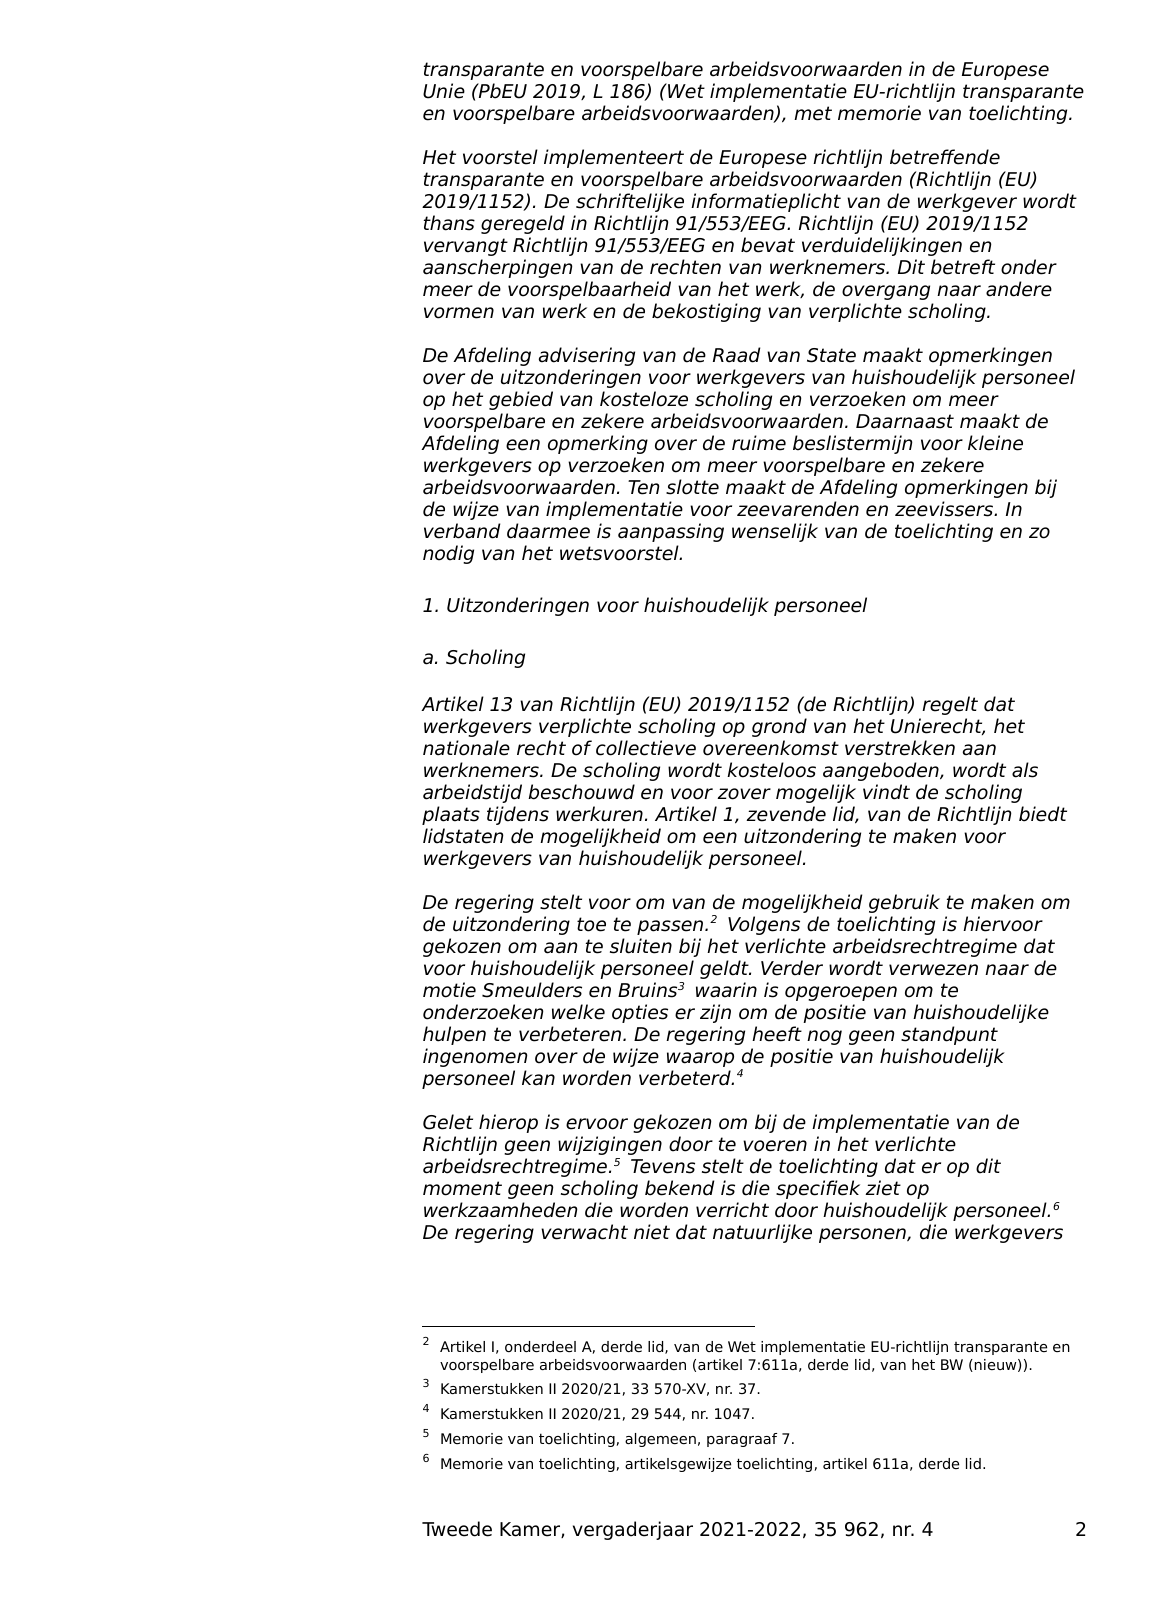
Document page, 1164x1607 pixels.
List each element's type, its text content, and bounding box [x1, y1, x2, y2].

text Gelet hierop is ervoor gekozen om bij de implementatie van de Richtlijn geen wijzigingen door te voeren in het verlichte arbeidsrechtregime. Tevens stelt de toelichting dat er op dit moment geen scholing bekend is die specifiek ziet op werkzaamheden die worden verricht door huishoudelijk personeel. De regering verwacht niet dat natuurlijke personen, die werkgevers [422, 1112, 1087, 1244]
text De regering stelt voor om van de mogelijkheid gebruik te maken om de uitzondering toe te passen. Volgens de toelichting is hiervoor gekozen om aan te sluiten bij het verlichte arbeidsrechtregime dat voor huishoudelijk personeel geldt. Verder wordt verwezen naar de motie Smeulders en Bruins waarin is opgeroepen om te onderzoeken welke opties er zijn om de positie van huishoudelijke hulpen te verbeteren. De regering heeft nog geen standpunt ingenomen over de wijze waarop de positie van huishoudelijk personeel kan worden verbeterd. [422, 892, 1087, 1090]
text Memorie van toelichting, artikelsgewijze toelichting, artikel 611a, derde lid. [422, 1452, 1087, 1474]
subtitle 1. Uitzonderingen voor huishoudelijk personeel [422, 595, 1087, 617]
text Artikel 13 van Richtlijn (EU) 2019/1152 (de Richtlijn) regelt dat werkgevers verplichte scholing op grond van het Unierecht, het nationale recht of collectieve overeenkomst verstrekken aan werknemers. De scholing wordt kosteloos aangeboden, wordt als arbeidstijd beschouwd en voor zover mogelijk vindt de scholing plaats tijdens werkuren. Artikel 1, zevende lid, van de Richtlijn biedt lidstaten de mogelijkheid om een uitzondering te maken voor werkgevers van huishoudelijk personeel. [422, 694, 1087, 870]
text De Afdeling advisering van de Raad van State maakt opmerkingen over de uitzonderingen voor werkgevers van huishoudelijk personeel op het gebied van kosteloze scholing en verzoeken om meer voorspelbare en zekere arbeidsvoorwaarden. Daarnaast maakt de Afdeling een opmerking over de ruime beslistermijn voor kleine werkgevers op verzoeken om meer voorspelbare en zekere arbeidsvoorwaarden. Ten slotte maakt de Afdeling opmerkingen bij de wijze van implementatie voor zeevarenden en zeevissers. In verband daarmee is aanpassing wenselijk van de toelichting en zo nodig van het wetsvoorstel. [422, 345, 1087, 565]
text Het voorstel implementeert de Europese richtlijn betreffende transparante en voorspelbare arbeidsvoorwaarden (Richtlijn (EU) 2019/1152). De schriftelijke informatieplicht van de werkgever wordt thans geregeld in Richtlijn 91/553/EEG. Richtlijn (EU) 2019/1152 vervangt Richtlijn 91/553/EEG en bevat verduidelijkingen en aanscherpingen van de rechten van werknemers. Dit betreft onder meer de voorspelbaarheid van het werk, de overgang naar andere vormen van werk en de bekostiging van verplichte scholing. [422, 147, 1087, 323]
subtitle a. Scholing [422, 647, 1087, 669]
text Artikel I, onderdeel A, derde lid, van de Wet implementatie EU-richtlijn transparante en voorspelbare arbeidsvoorwaarden (artikel 7:611a, derde lid, van het BW (nieuw)). [422, 1335, 1087, 1374]
text Memorie van toelichting, algemeen, paragraaf 7. [422, 1427, 1087, 1449]
text Kamerstukken II 2020/21, 29 544, nr. 1047. [422, 1402, 1087, 1424]
text Kamerstukken II 2020/21, 33 570-XV, nr. 37. [422, 1377, 1087, 1399]
text transparante en voorspelbare arbeidsvoorwaarden in de Europese Unie (PbEU 2019, L 186) (Wet implementatie EU-richtlijn transparante en voorspelbare arbeidsvoorwaarden), met memorie van toelichting. [422, 59, 1087, 125]
